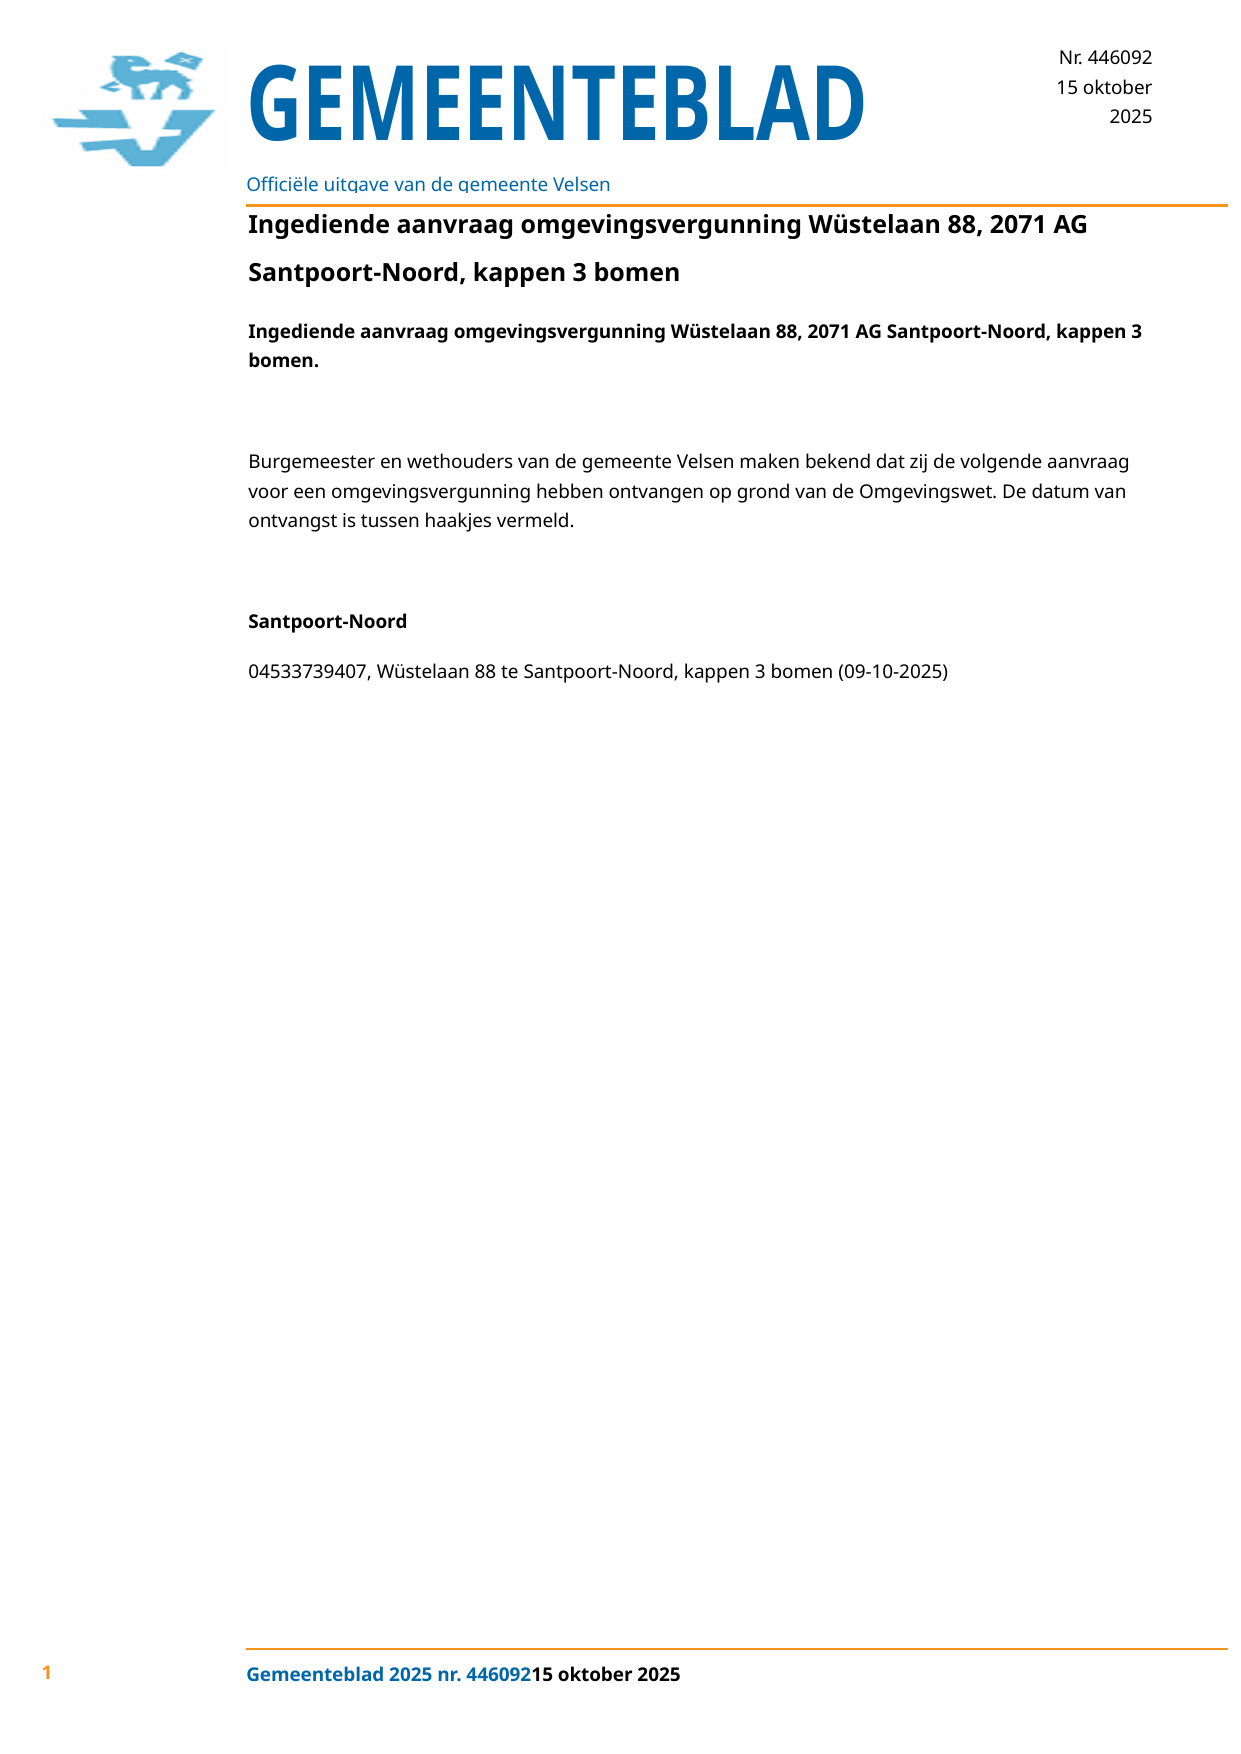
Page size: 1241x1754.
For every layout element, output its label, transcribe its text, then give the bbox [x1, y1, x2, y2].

text Ingediende aanvraag omgevingsvergunning Wüstelaan 88, 2071 AG Santpoort-Noord, kappen 3 bomen [248, 207, 1152, 288]
text Santpoort-Noord [248, 608, 1152, 634]
text 04533739407, Wüstelaan 88 te Santpoort-Noord, kappen 3 bomen (09-10-2025) [248, 659, 1152, 684]
text Ingediende aanvraag omgevingsvergunning Wüstelaan 88, 2071 AG Santpoort-Noord, kappen 3 bomen. [248, 318, 1152, 373]
text Burgemeester en wethouders van de gemeente Velsen maken bekend dat zij de volgende aanvraag voor een omgevingsvergunning hebben ontvangen op grond van de Omgevingswet. De datum van ontvangst is tussen haakjes vermeld. [248, 448, 1152, 533]
picture [41, 47, 231, 172]
